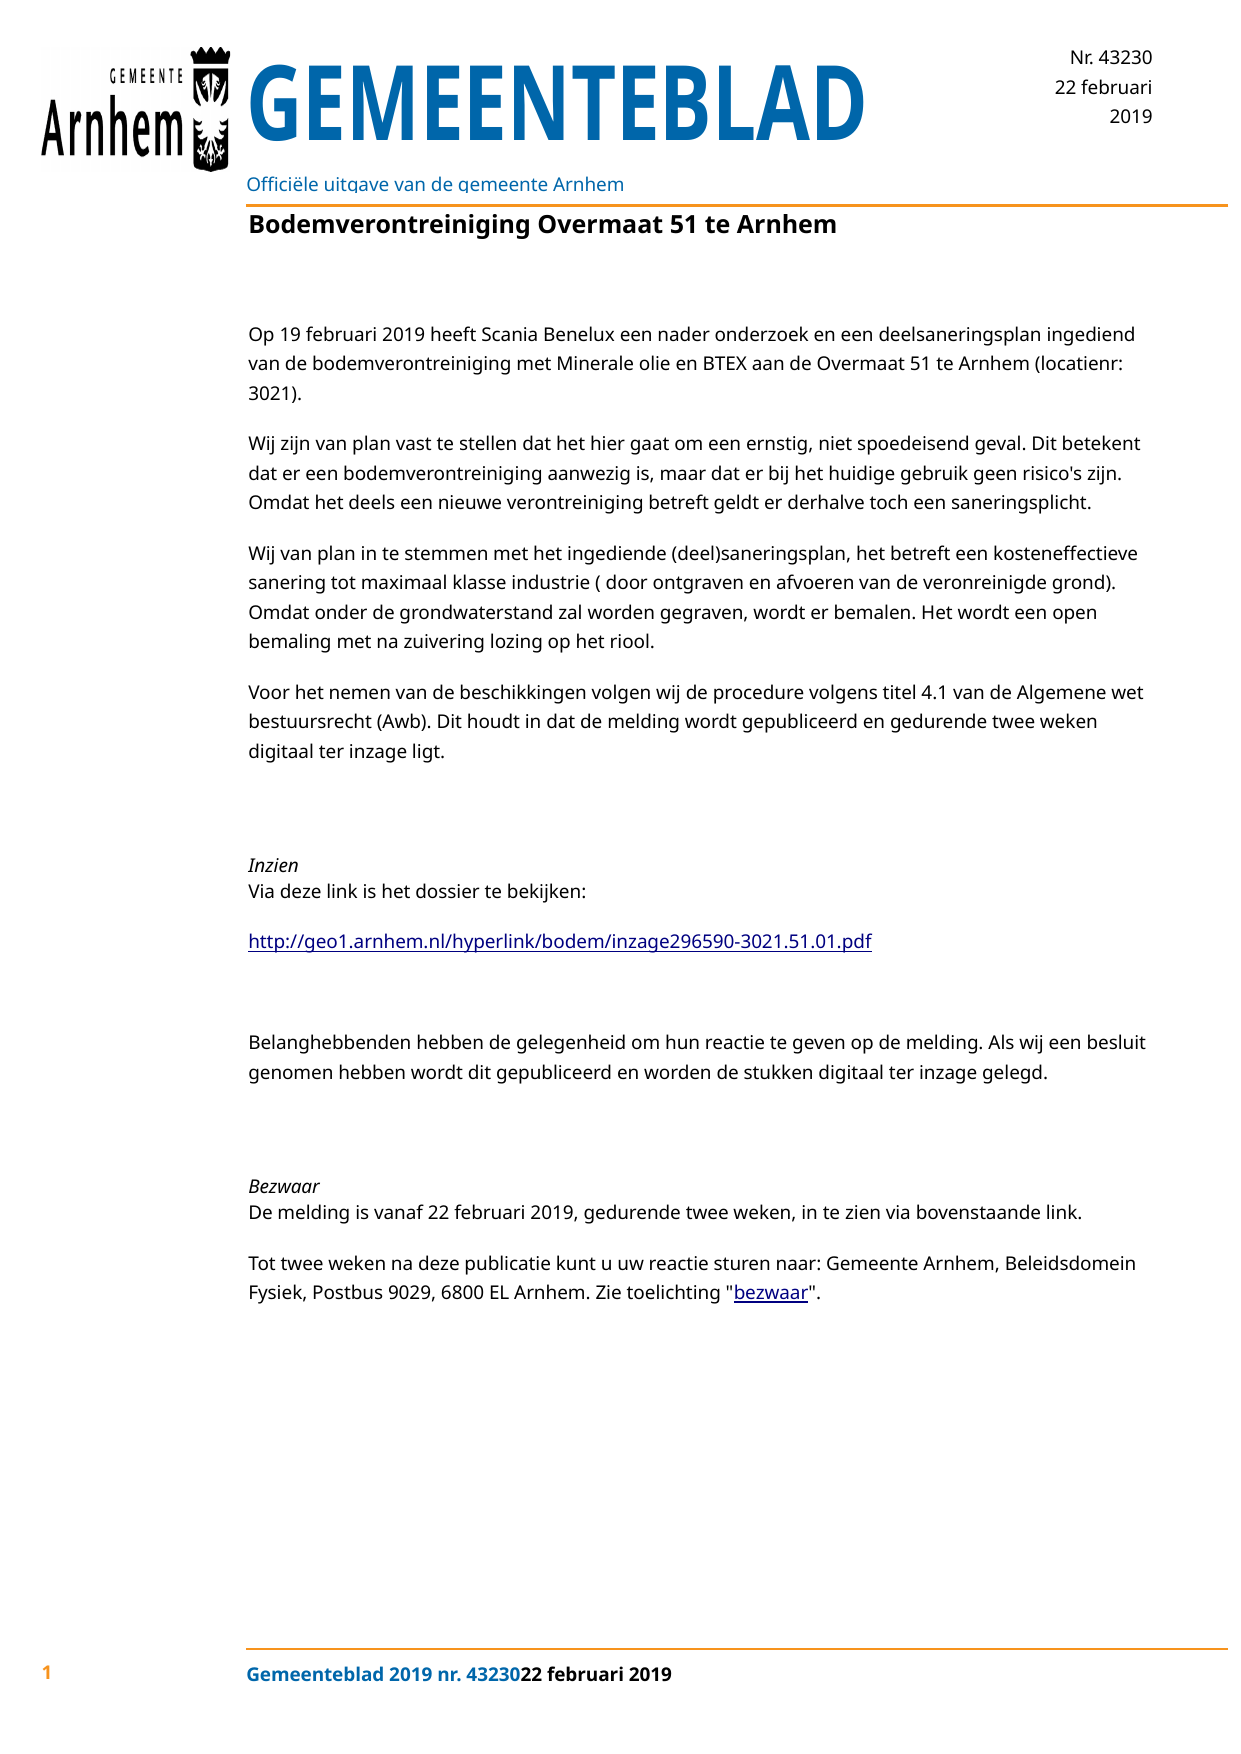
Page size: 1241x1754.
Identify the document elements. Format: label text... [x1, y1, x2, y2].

picture [41, 47, 231, 172]
text De melding is vanaf 22 februari 2019, gedurende twee weken, in te zien via bovenstaande link. [248, 1199, 1152, 1225]
text Via deze link is het dossier te bekijken: [248, 878, 1152, 904]
text Tot twee weken na deze publicatie kunt u uw reactie sturen naar: Gemeente Arnhem, Beleidsdomein Fysiek, Postbus 9029, 6800 EL Arnhem. Zie toelichting "bezwaar". [248, 1250, 1152, 1305]
text Bodemverontreiniging Overmaat 51 te Arnhem [248, 207, 1152, 241]
text Op 19 februari 2019 heeft Scania Benelux een nader onderzoek en een deelsaneringsplan ingediend van de bodemverontreiniging met Minerale olie en BTEX aan de Overmaat 51 te Arnhem (locatienr: 3021). [248, 321, 1152, 406]
text Voor het nemen van de beschikkingen volgen wij de procedure volgens titel 4.1 van de Algemene wet bestuursrecht (Awb). Dit houdt in dat de melding wordt gepubliceerd en gedurende twee weken digitaal ter inzage ligt. [248, 679, 1152, 764]
text Belanghebbenden hebben de gelegenheid om hun reactie te geven op de melding. Als wij een besluit genomen hebben wordt dit gepubliceerd en worden de stukken digitaal ter inzage gelegd. [248, 1029, 1152, 1085]
text http://geo1.arnhem.nl/hyperlink/bodem/inzage296590-3021.51.01.pdf [248, 929, 1152, 954]
text Inzien [248, 853, 1152, 878]
text Wij van plan in te stemmen met het ingediende (deel)saneringsplan, het betreft een kosteneffectieve sanering tot maximaal klasse industrie ( door ontgraven en afvoeren van de veronreinigde grond). Omdat onder de grondwaterstand zal worden gegraven, wordt er bemalen. Het wordt een open bemaling met na zuivering lozing op het riool. [248, 540, 1152, 654]
text Wij zijn van plan vast te stellen dat het hier gaat om een ernstig, niet spoedeisend geval. Dit betekent dat er een bodemverontreiniging aanwezig is, maar dat er bij het huidige gebruik geen risico's zijn. Omdat het deels een nieuwe verontreiniging betreft geldt er derhalve toch een saneringsplicht. [248, 430, 1152, 515]
text Bezwaar [248, 1173, 1152, 1199]
